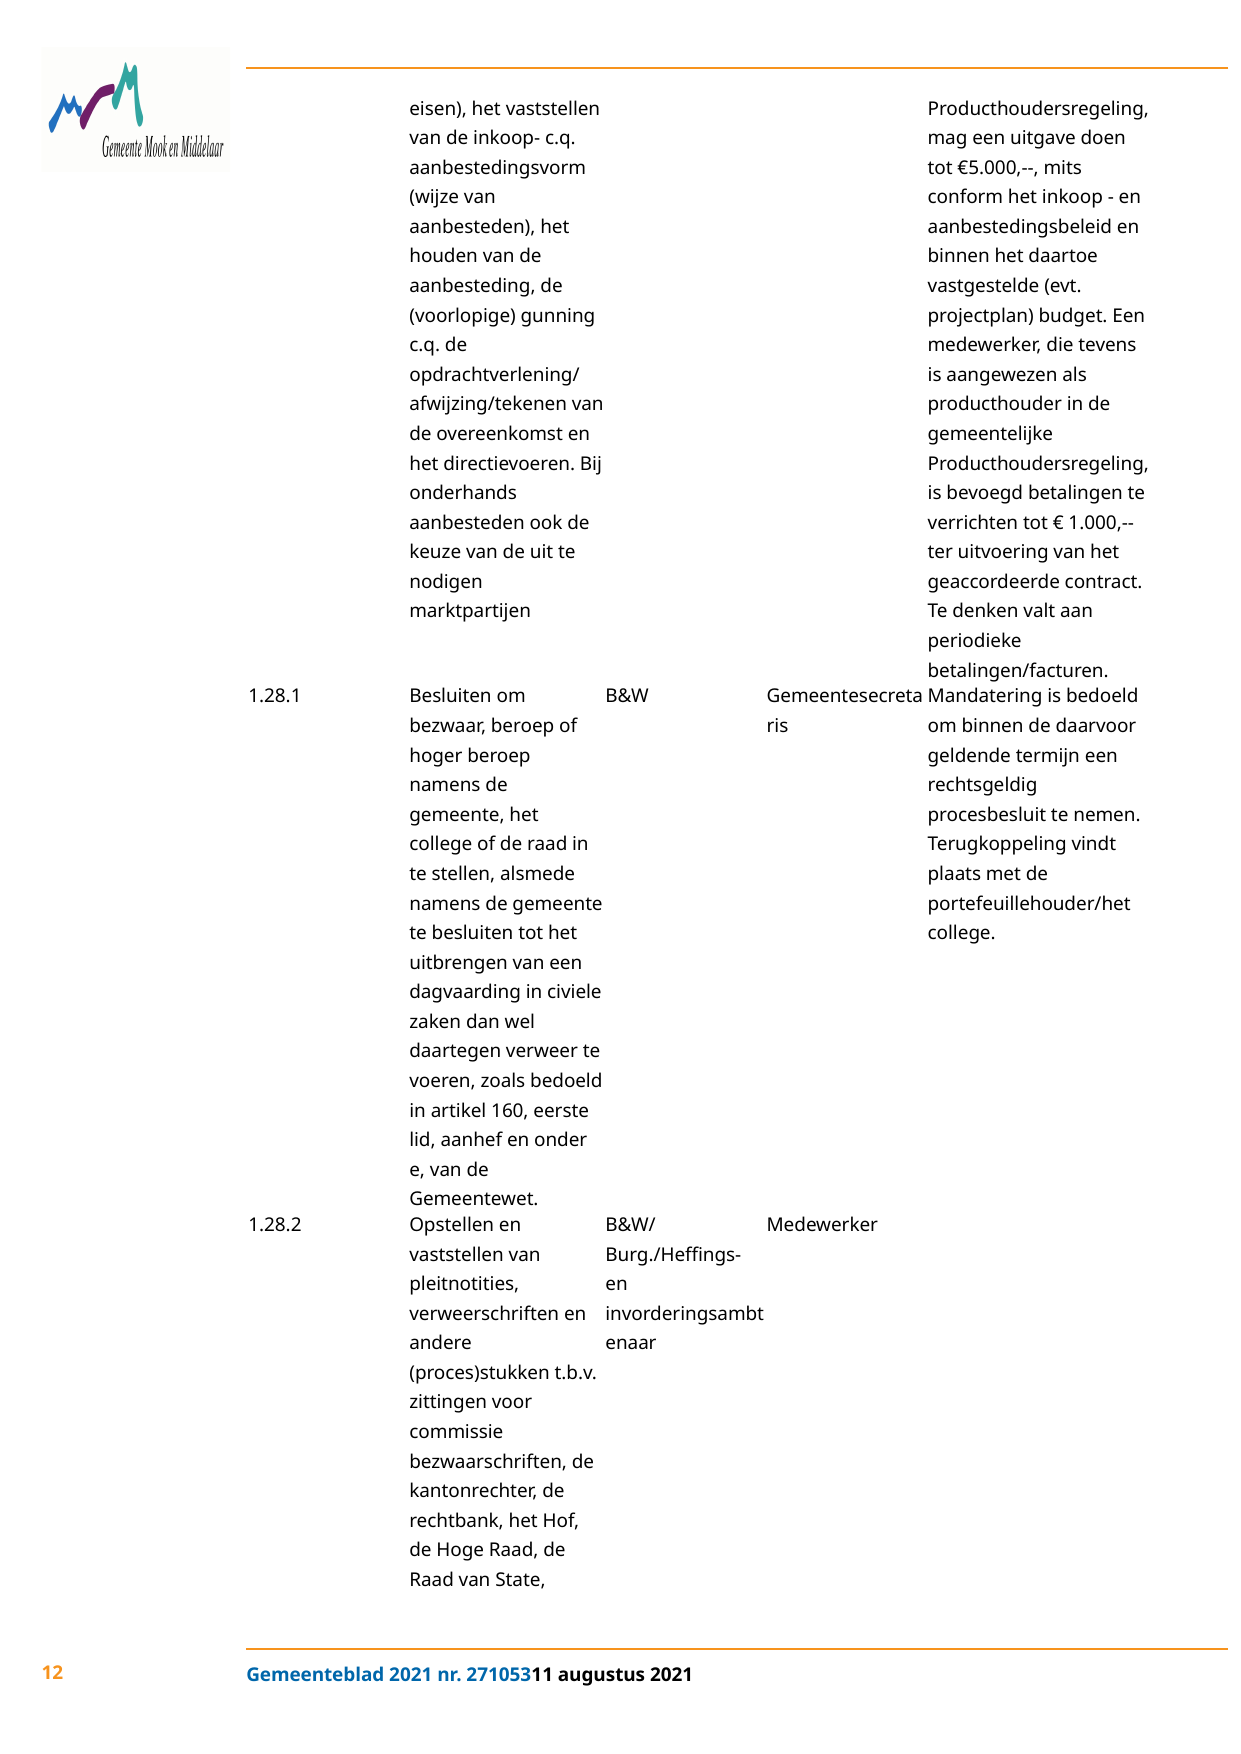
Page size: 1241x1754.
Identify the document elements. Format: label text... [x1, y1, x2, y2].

table_cell Medewerker [766, 1211, 927, 1592]
table_cell Gemeentesecretaris [766, 683, 927, 1211]
table_cell 1.28.1 [248, 683, 409, 1211]
table_cell Mandatering is bedoeld om binnen de daarvoor geldende termijn een rechtsgeldig procesbesluit te nemen. Terugkoppeling vindt plaats met de portefeuillehouder/het college. [928, 683, 1152, 1211]
picture [41, 47, 231, 172]
table_cell eisen), het vaststellen van de inkoop- c.q. aanbestedingsvorm (wijze van aanbesteden), het houden van de aanbesteding, de (voorlopige) gunning c.q. de opdrachtverlening/ afwijzing/tekenen van de overeenkomst en het directievoeren. Bij onderhands aanbesteden ook de keuze van de uit te nodigen marktpartijen [409, 95, 605, 683]
table_cell [928, 1211, 1152, 1592]
table_cell 1.28.2 [248, 1211, 409, 1592]
table_cell Besluiten om bezwaar, beroep of hoger beroep namens de gemeente, het college of de raad in te stellen, alsmede namens de gemeente te besluiten tot het uitbrengen van een dagvaarding in civiele zaken dan wel daartegen verweer te voeren, zoals bedoeld in artikel 160, eerste lid, aanhef en onder e, van de Gemeentewet. [409, 683, 605, 1211]
table_cell [605, 95, 766, 683]
table_cell [248, 95, 409, 683]
table_cell [766, 95, 927, 683]
table_cell B&W [605, 683, 766, 1211]
table_cell Opstellen en vaststellen van pleitnotities, verweerschriften en andere (proces)stukken t.b.v. zittingen voor commissie bezwaarschriften, de kantonrechter, de rechtbank, het Hof, de Hoge Raad, de Raad van State, [409, 1211, 605, 1592]
table_cell Producthoudersregeling, mag een uitgave doen tot €5.000,--, mits conform het inkoop - en aanbestedingsbeleid en binnen het daartoe vastgestelde (evt. projectplan) budget. Een medewerker, die tevens is aangewezen als producthouder in de gemeentelijke Producthoudersregeling, is bevoegd betalingen te verrichten tot € 1.000,-- ter uitvoering van het geaccordeerde contract. Te denken valt aan periodieke betalingen/facturen. [928, 95, 1152, 683]
table_cell B&W/ Burg./Heffings- en invorderingsambtenaar [605, 1211, 766, 1592]
